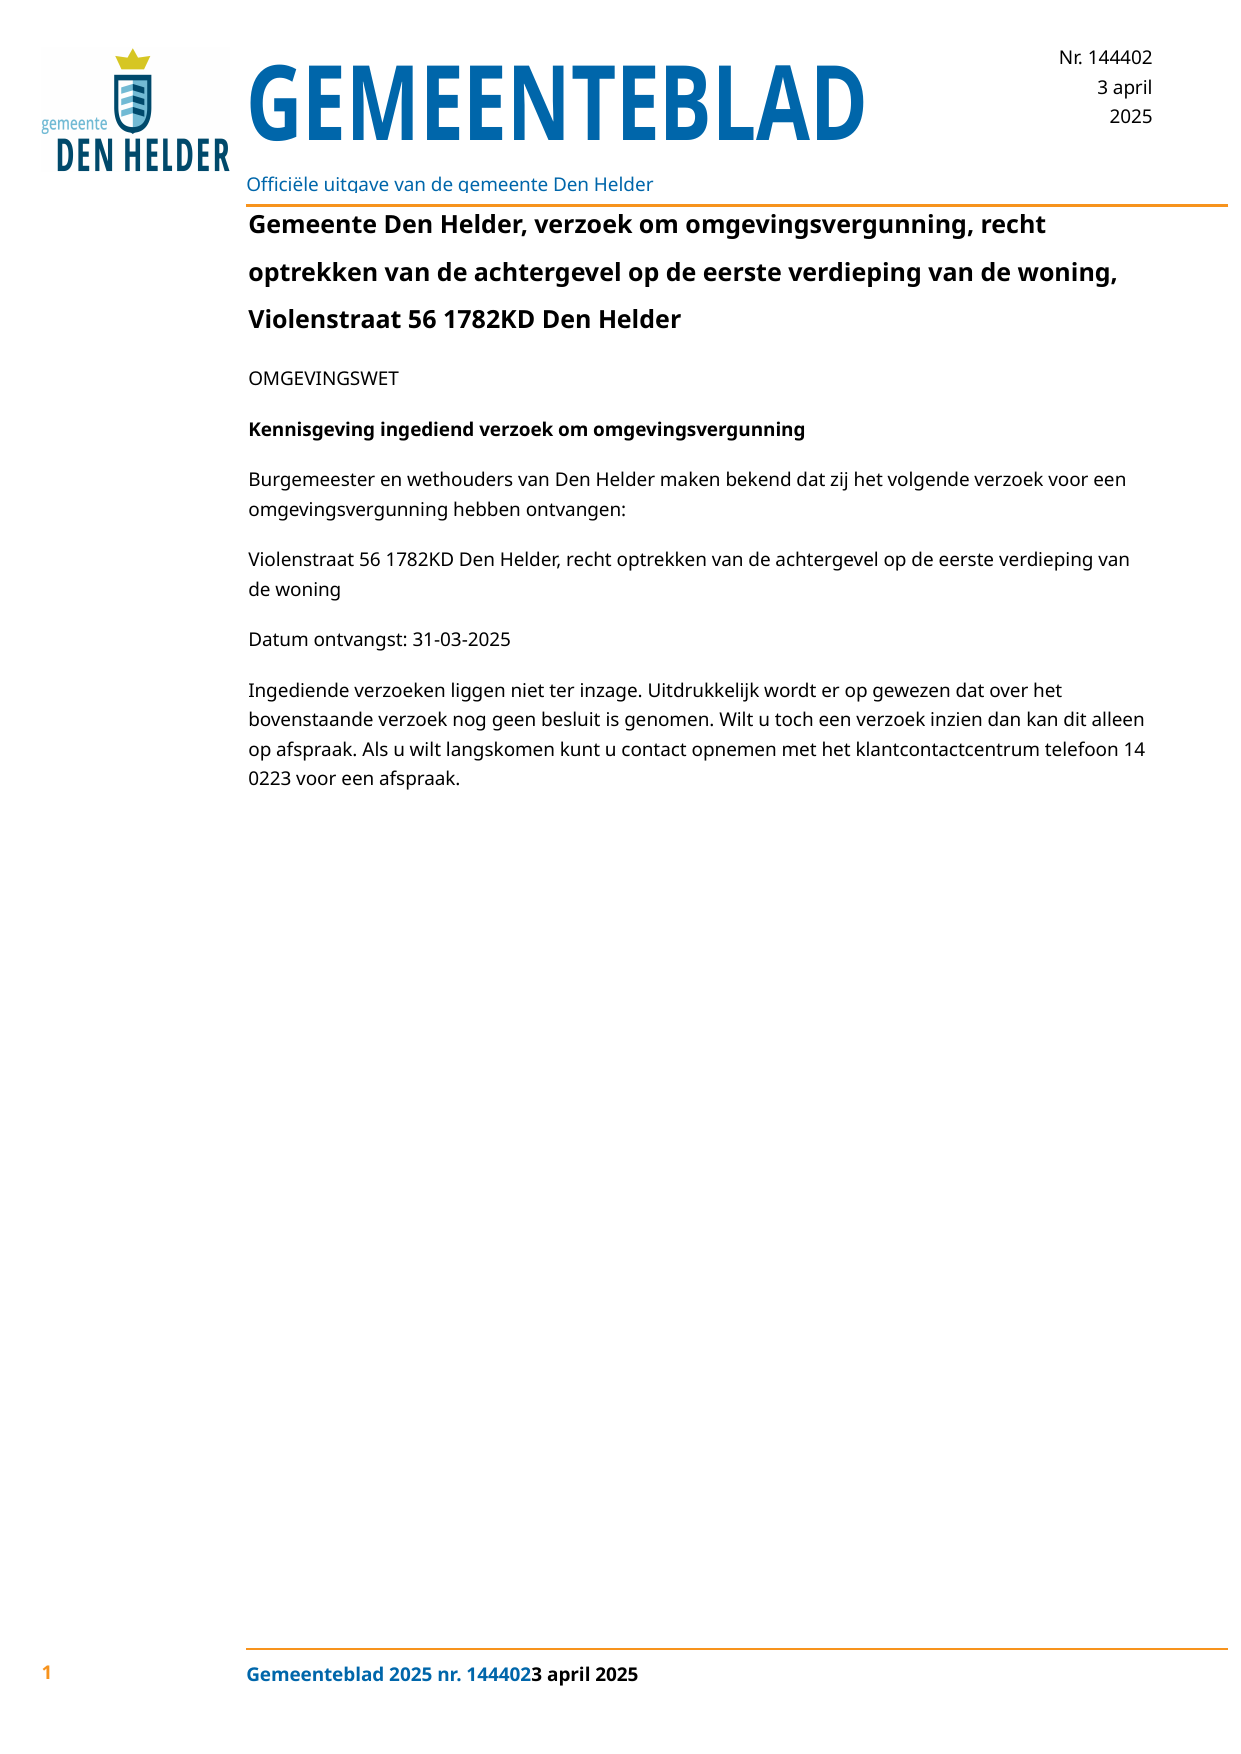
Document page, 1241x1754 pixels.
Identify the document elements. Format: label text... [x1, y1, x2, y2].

picture [220, 160, 224, 172]
picture [100, 154, 106, 172]
text OMGEVINGSWET [248, 366, 1152, 391]
text Datum ontvangst: 31-03-2025 [248, 626, 1152, 652]
text Burgemeester en wethouders van Den Helder maken bekend dat zij het volgende verzoek voor een omgevingsvergunning hebben ontvangen: [248, 466, 1152, 522]
text Gemeente Den Helder, verzoek om omgevingsvergunning, recht optrekken van de achtergevel op de eerste verdieping van de woning, Violenstraat 56 1782KD Den Helder [248, 207, 1152, 336]
picture [63, 144, 68, 165]
text Violenstraat 56 1782KD Den Helder, recht optrekken van de achtergevel op de eerste verdieping van de woning [248, 546, 1152, 602]
text Kennisgeving ingediend verzoek om omgevingsvergunning [248, 416, 1152, 442]
picture [130, 157, 135, 172]
text Ingediende verzoeken liggen niet ter inzage. Uitdrukkelijk wordt er op gewezen dat over het bovenstaande verzoek nog geen besluit is genomen. Wilt u toch een verzoek inzien dan kan dit alleen op afspraak. Als u wilt langskomen kunt u contact opnemen met het klantcontactcentrum telefoon 14 0223 voor een afspraak. [248, 677, 1152, 791]
picture [182, 144, 187, 165]
picture [41, 47, 231, 172]
